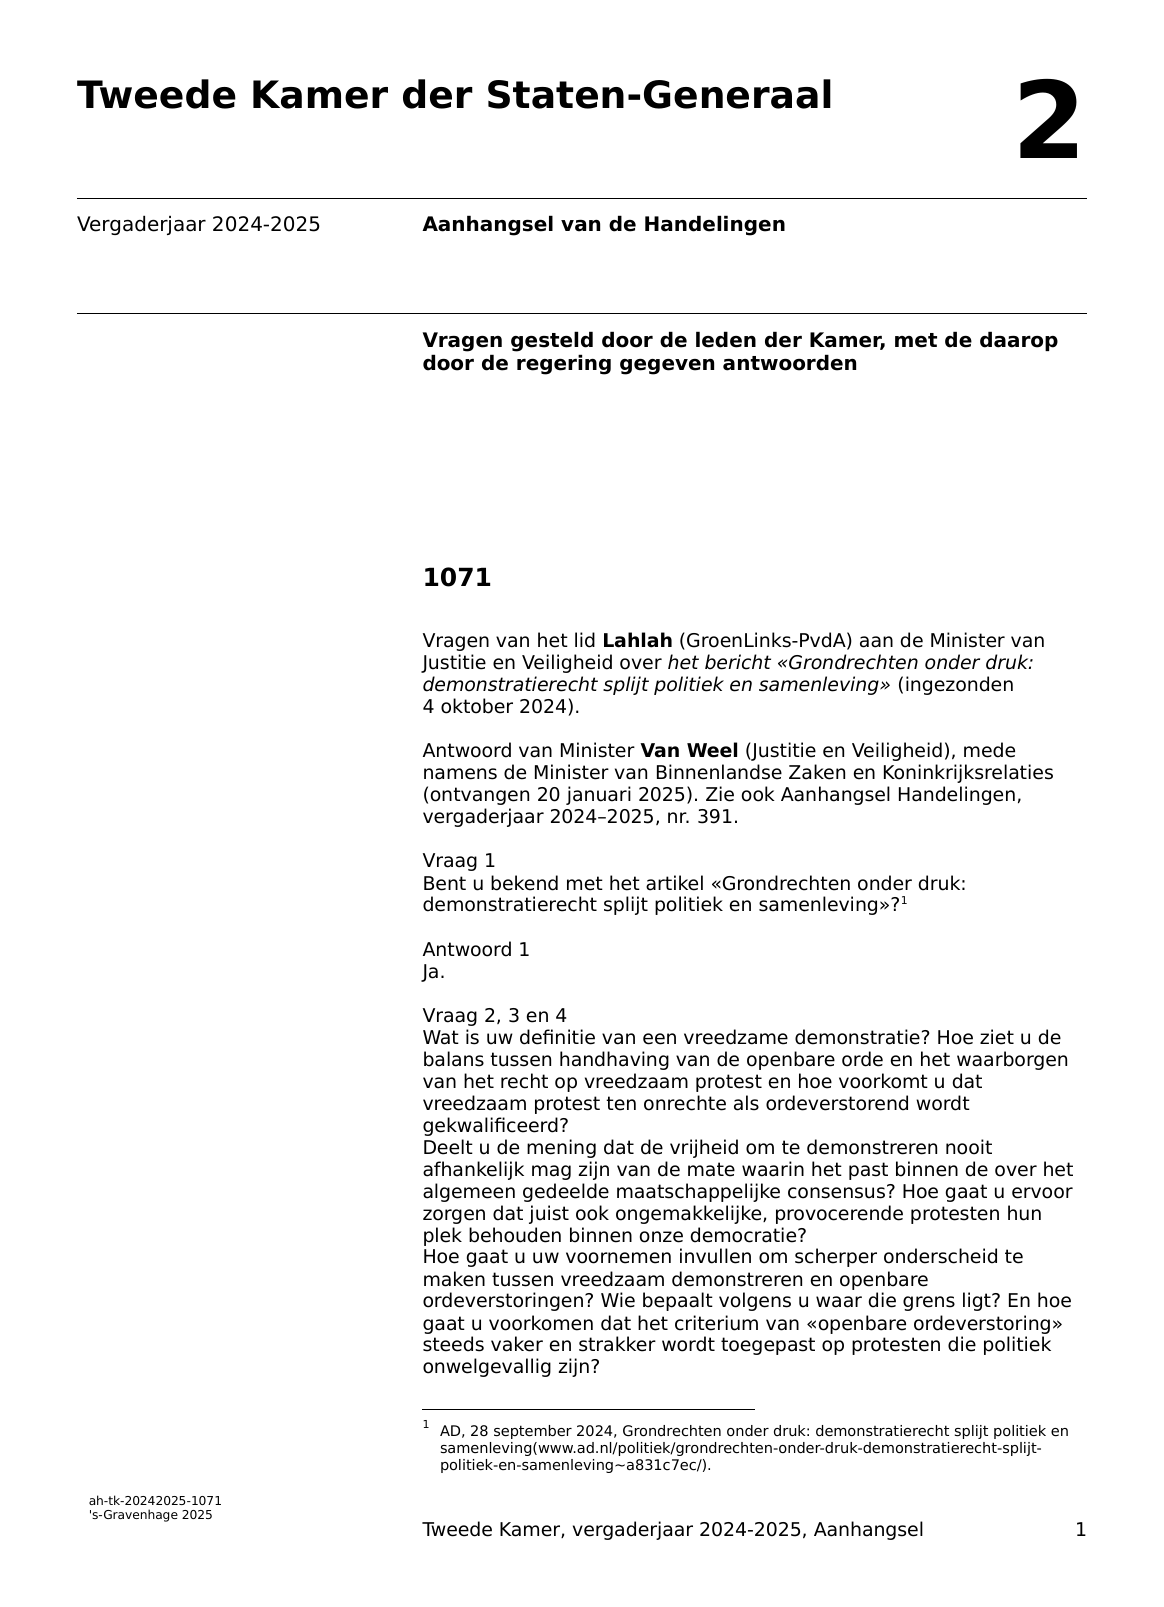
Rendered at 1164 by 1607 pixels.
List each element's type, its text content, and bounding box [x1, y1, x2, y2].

text Wat is uw definitie van een vreedzame demonstratie? Hoe ziet u de balans tussen handhaving van de openbare orde en het waarborgen van het recht op vreedzaam protest en hoe voorkomt u dat vreedzaam protest ten onrechte als ordeverstorend wordt gekwalificeerd? [422, 1027, 1087, 1137]
table_header 2 [886, 59, 1087, 198]
table_header Tweede Kamer der Staten-Generaal [77, 59, 886, 198]
text Antwoord 1 [422, 938, 1087, 961]
text ah-tk-20242025-1071 [88, 1494, 323, 1508]
text Vraag 2, 3 en 4 [422, 1005, 1087, 1027]
text Vraag 1 [422, 850, 1087, 872]
table_cell Aanhangsel van de Handelingen [422, 199, 1087, 313]
text 's-Gravenhage 2025 [88, 1508, 323, 1522]
text Ja. [422, 961, 1087, 982]
text AD, 28 september 2024, Grondrechten onder druk: demonstratierecht splijt politiek en samenleving(www.ad.nl/politiek/grondrechten-onder-druk-demonstratierecht-splijt-politiek-en-samenleving~a831c7ec/). [422, 1418, 1087, 1474]
table_cell [77, 314, 422, 375]
text Deelt u de mening dat de vrijheid om te demonstreren nooit afhankelijk mag zijn van de mate waarin het past binnen de over het algemeen gedeelde maatschappelijke consensus? Hoe gaat u ervoor zorgen dat juist ook ongemakkelijke, provocerende protesten hun plek behouden binnen onze democratie? [422, 1137, 1087, 1246]
text 1071 [422, 563, 1087, 592]
text Bent u bekend met het artikel «Grondrechten onder druk: demonstratierecht splijt politiek en samenleving»? [422, 872, 1087, 916]
table_cell Vragen gesteld door de leden der Kamer, met de daarop door de regering gegeven antwoorden [422, 314, 1087, 375]
text Antwoord van Minister Van Weel (Justitie en Veiligheid), mede namens de Minister van Binnenlandse Zaken en Koninkrijksrelaties (ontvangen 20 januari 2025). Zie ook Aanhangsel Handelingen, vergaderjaar 2024–2025, nr. 391. [422, 740, 1087, 828]
text Hoe gaat u uw voornemen invullen om scherper onderscheid te maken tussen vreedzaam demonstreren en openbare ordeverstoringen? Wie bepaalt volgens u waar die grens ligt? En hoe gaat u voorkomen dat het criterium van «openbare ordeverstoring» steeds vaker en strakker wordt toegepast op protesten die politiek onwelgevallig zijn? [422, 1246, 1087, 1378]
text Vragen van het lid Lahlah (GroenLinks-PvdA) aan de Minister van Justitie en Veiligheid over het bericht «Grondrechten onder druk: demonstratierecht splijt politiek en samenleving» (ingezonden 4 oktober 2024). [422, 630, 1087, 718]
table_cell Vergaderjaar 2024-2025 [77, 199, 422, 313]
